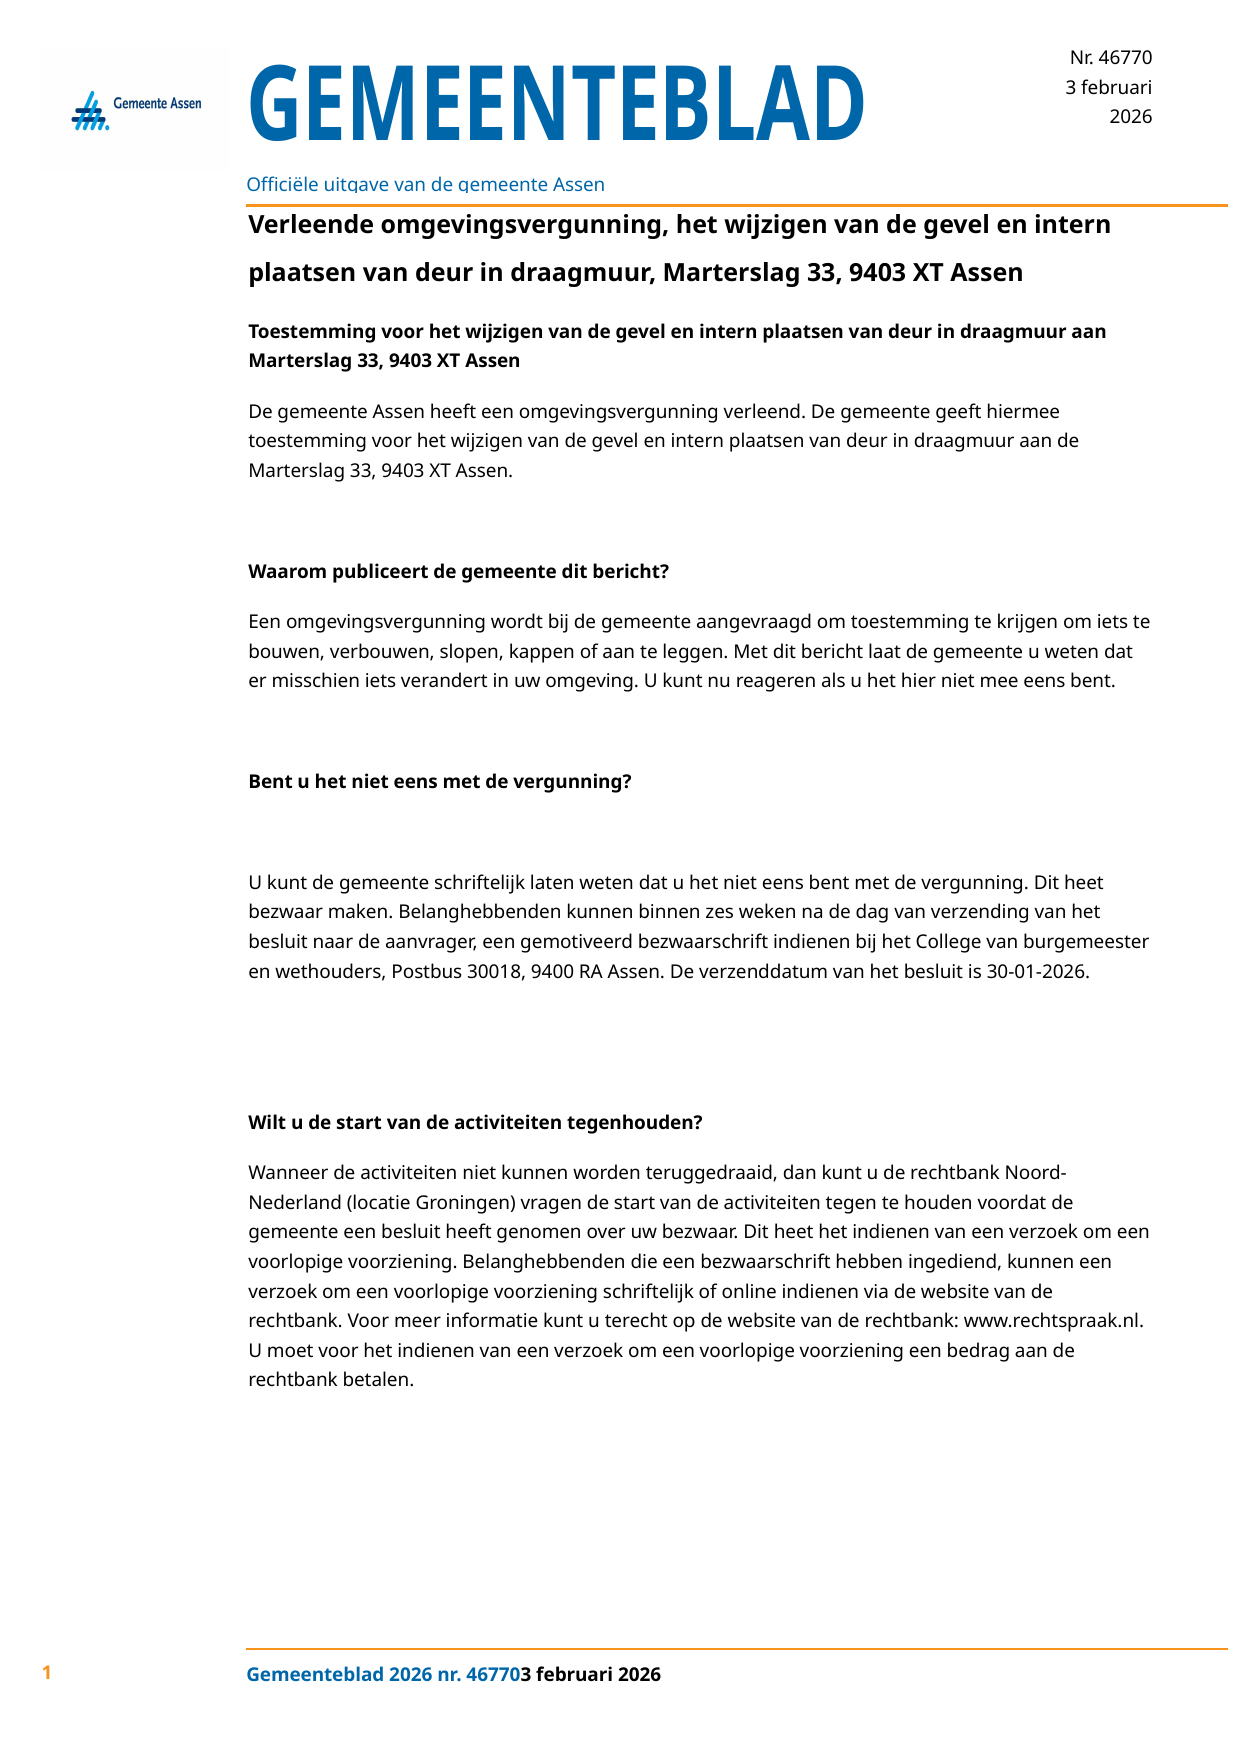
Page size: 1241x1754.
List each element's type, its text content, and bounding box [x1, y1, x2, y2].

text Bent u het niet eens met de vergunning? [248, 768, 1152, 794]
text Waarom publiceert de gemeente dit bericht? [248, 558, 1152, 584]
picture [41, 47, 231, 172]
text Een omgevingsvergunning wordt bij de gemeente aangevraagd om toestemming te krijgen om iets te bouwen, verbouwen, slopen, kappen of aan te leggen. Met dit bericht laat de gemeente u weten dat er misschien iets verandert in uw omgeving. U kunt nu reageren als u het hier niet mee eens bent. [248, 608, 1152, 693]
text U kunt de gemeente schriftelijk laten weten dat u het niet eens bent met de vergunning. Dit heet bezwaar maken. Belanghebbenden kunnen binnen zes weken na de dag van verzending van het besluit naar de aanvrager, een gemotiveerd bezwaarschrift indienen bij het College van burgemeester en wethouders, Postbus 30018, 9400 RA Assen. De verzenddatum van het besluit is 30-01-2026. [248, 869, 1152, 984]
text Wilt u de start van de activiteiten tegenhouden? [248, 1109, 1152, 1135]
text Verleende omgevingsvergunning, het wijzigen van de gevel en intern plaatsen van deur in draagmuur, Marterslag 33, 9403 XT Assen [248, 207, 1152, 288]
text Wanneer de activiteiten niet kunnen worden teruggedraaid, dan kunt u de rechtbank Noord-Nederland (locatie Groningen) vragen de start van de activiteiten tegen te houden voordat de gemeente een besluit heeft genomen over uw bezwaar. Dit heet het indienen van een verzoek om een voorlopige voorziening. Belanghebbenden die een bezwaarschrift hebben ingediend, kunnen een verzoek om een voorlopige voorziening schriftelijk of online indienen via de website van de rechtbank. Voor meer informatie kunt u terecht op de website van de rechtbank: www.rechtspraak.nl. U moet voor het indienen van een verzoek om een voorlopige voorziening een bedrag aan de rechtbank betalen. [248, 1159, 1152, 1392]
text Toestemming voor het wijzigen van de gevel en intern plaatsen van deur in draagmuur aan Marterslag 33, 9403 XT Assen [248, 318, 1152, 373]
text De gemeente Assen heeft een omgevingsvergunning verleend. De gemeente geeft hiermee toestemming voor het wijzigen van de gevel en intern plaatsen van deur in draagmuur aan de Marterslag 33, 9403 XT Assen. [248, 398, 1152, 483]
